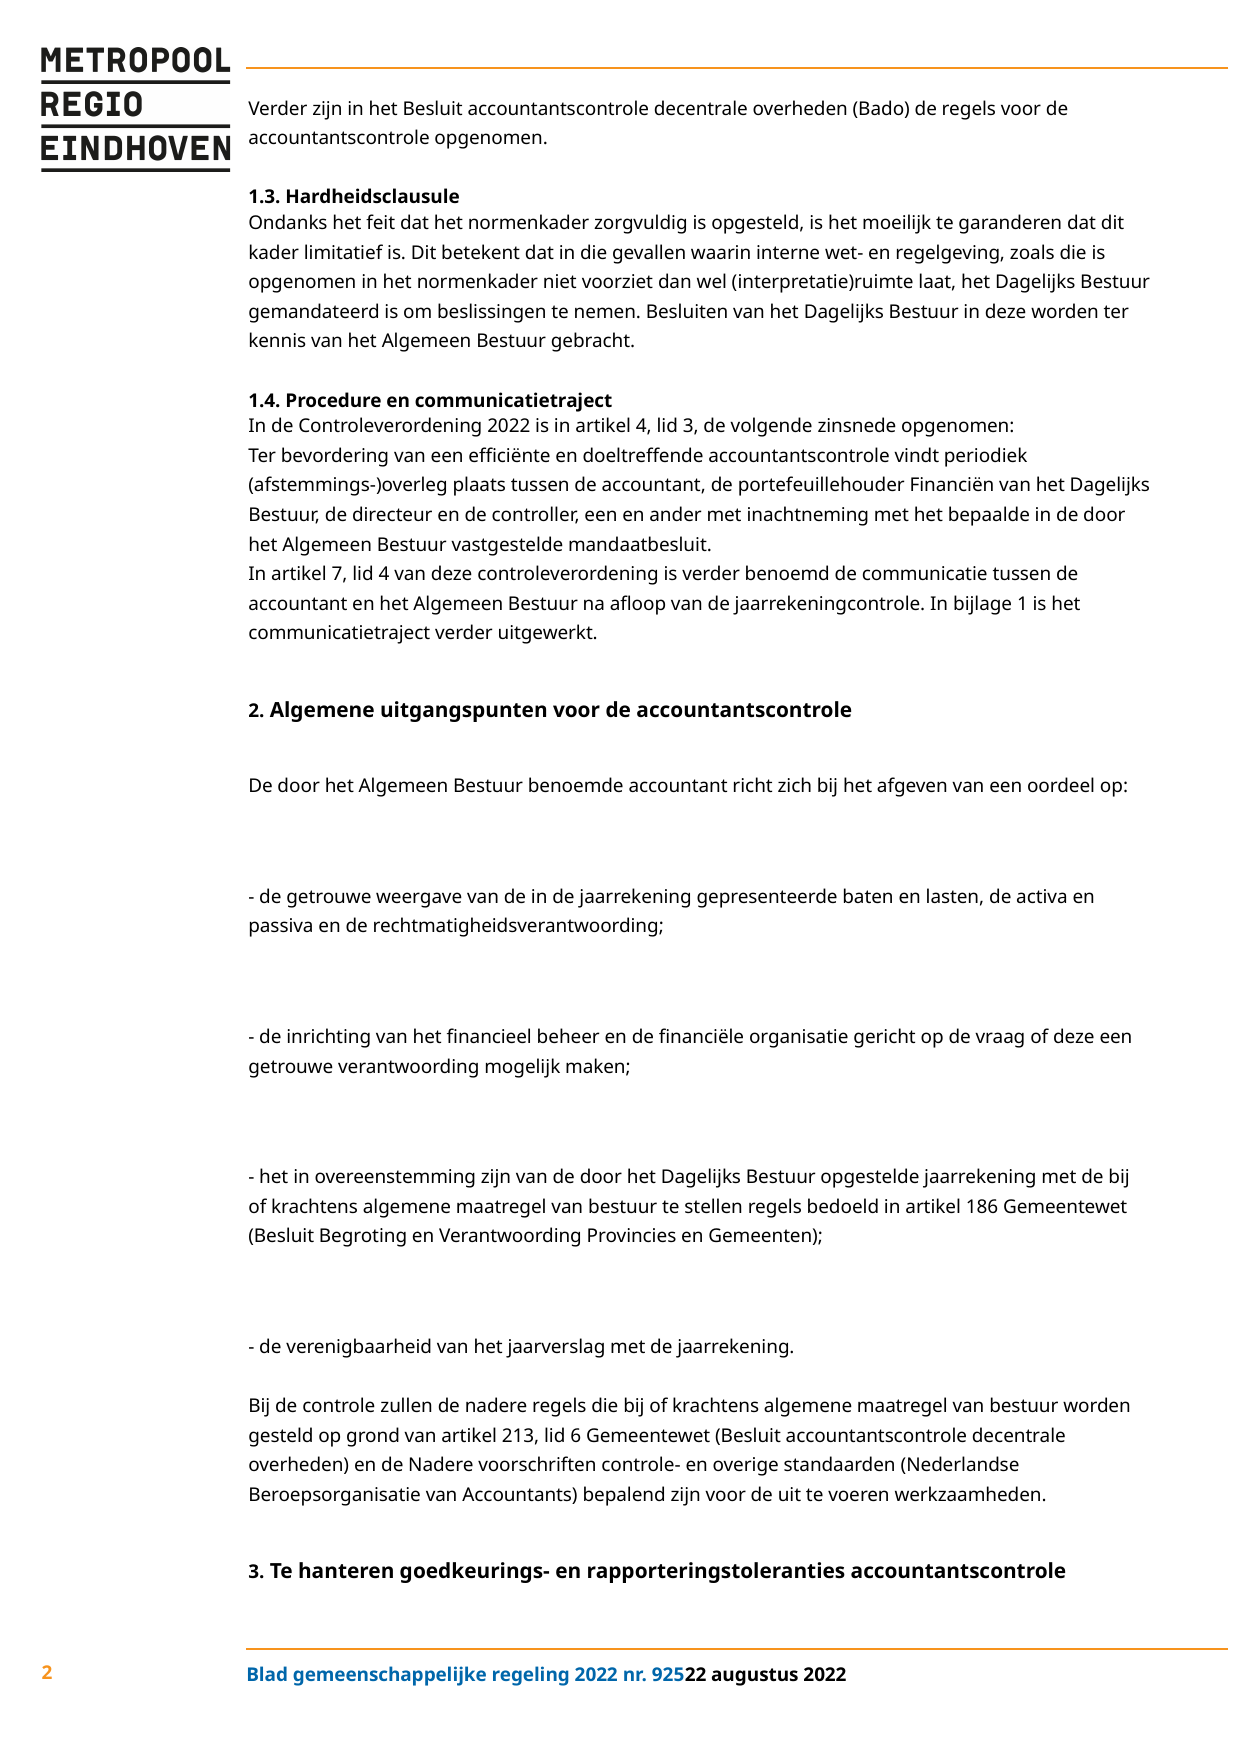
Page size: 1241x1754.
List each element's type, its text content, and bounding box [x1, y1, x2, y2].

text 1.3. Hardheidsclausule [248, 183, 1152, 209]
text Ondanks het feit dat het normenkader zorgvuldig is opgesteld, is het moeilijk te garanderen dat dit kader limitatief is. Dit betekent dat in die gevallen waarin interne wet- en regelgeving, zoals die is opgenomen in het normenkader niet voorziet dan wel (interpretatie)ruimte laat, het Dagelijks Bestuur gemandateerd is om beslissingen te nemen. Besluiten van het Dagelijks Bestuur in deze worden ter kennis van het Algemeen Bestuur gebracht. [248, 209, 1152, 353]
text 3. Te hanteren goedkeurings- en rapporteringstoleranties accountantscontrole [248, 1556, 1152, 1585]
picture [41, 47, 231, 172]
text Ter bevordering van een efficiënte en doeltreffende accountantscontrole vindt periodiek (afstemmings-)overleg plaats tussen de accountant, de portefeuillehouder Financiën van het Dagelijks Bestuur, de directeur en de controller, een en ander met inachtneming met het bepaalde in de door het Algemeen Bestuur vastgestelde mandaatbesluit. [248, 442, 1152, 557]
text In artikel 7, lid 4 van deze controleverordening is verder benoemd de communicatie tussen de accountant en het Algemeen Bestuur na afloop van de jaarrekeningcontrole. In bijlage 1 is het communicatietraject verder uitgewerkt. [248, 560, 1152, 645]
text - de inrichting van het financieel beheer en de financiële organisatie gericht op de vraag of deze een getrouwe verantwoording mogelijk maken; [248, 1023, 1152, 1079]
text Verder zijn in het Besluit accountantscontrole decentrale overheden (Bado) de regels voor de accountantscontrole opgenomen. [248, 95, 1152, 150]
text - de getrouwe weergave van de in de jaarrekening gepresenteerde baten en lasten, de activa en passiva en de rechtmatigheidsverantwoording; [248, 883, 1152, 938]
text - het in overeenstemming zijn van de door het Dagelijks Bestuur opgestelde jaarrekening met de bij of krachtens algemene maatregel van bestuur te stellen regels bedoeld in artikel 186 Gemeentewet (Besluit Begroting en Verantwoording Provincies en Gemeenten); [248, 1163, 1152, 1248]
text - de verenigbaarheid van het jaarverslag met de jaarrekening. [248, 1333, 1152, 1359]
text 1.4. Procedure en communicatietraject [248, 387, 1152, 412]
text 2. Algemene uitgangspunten voor de accountantscontrole [248, 695, 1152, 723]
text Bij de controle zullen de nadere regels die bij of krachtens algemene maatregel van bestuur worden gesteld op grond van artikel 213, lid 6 Gemeentewet (Besluit accountantscontrole decentrale overheden) en de Nadere voorschriften controle- en overige standaarden (Nederlandse Beroepsorganisatie van Accountants) bepalend zijn voor de uit te voeren werkzaamheden. [248, 1392, 1152, 1507]
text De door het Algemeen Bestuur benoemde accountant richt zich bij het afgeven van een oordeel op: [248, 772, 1152, 798]
text In de Controleverordening 2022 is in artikel 4, lid 3, de volgende zinsnede opgenomen: [248, 412, 1152, 438]
